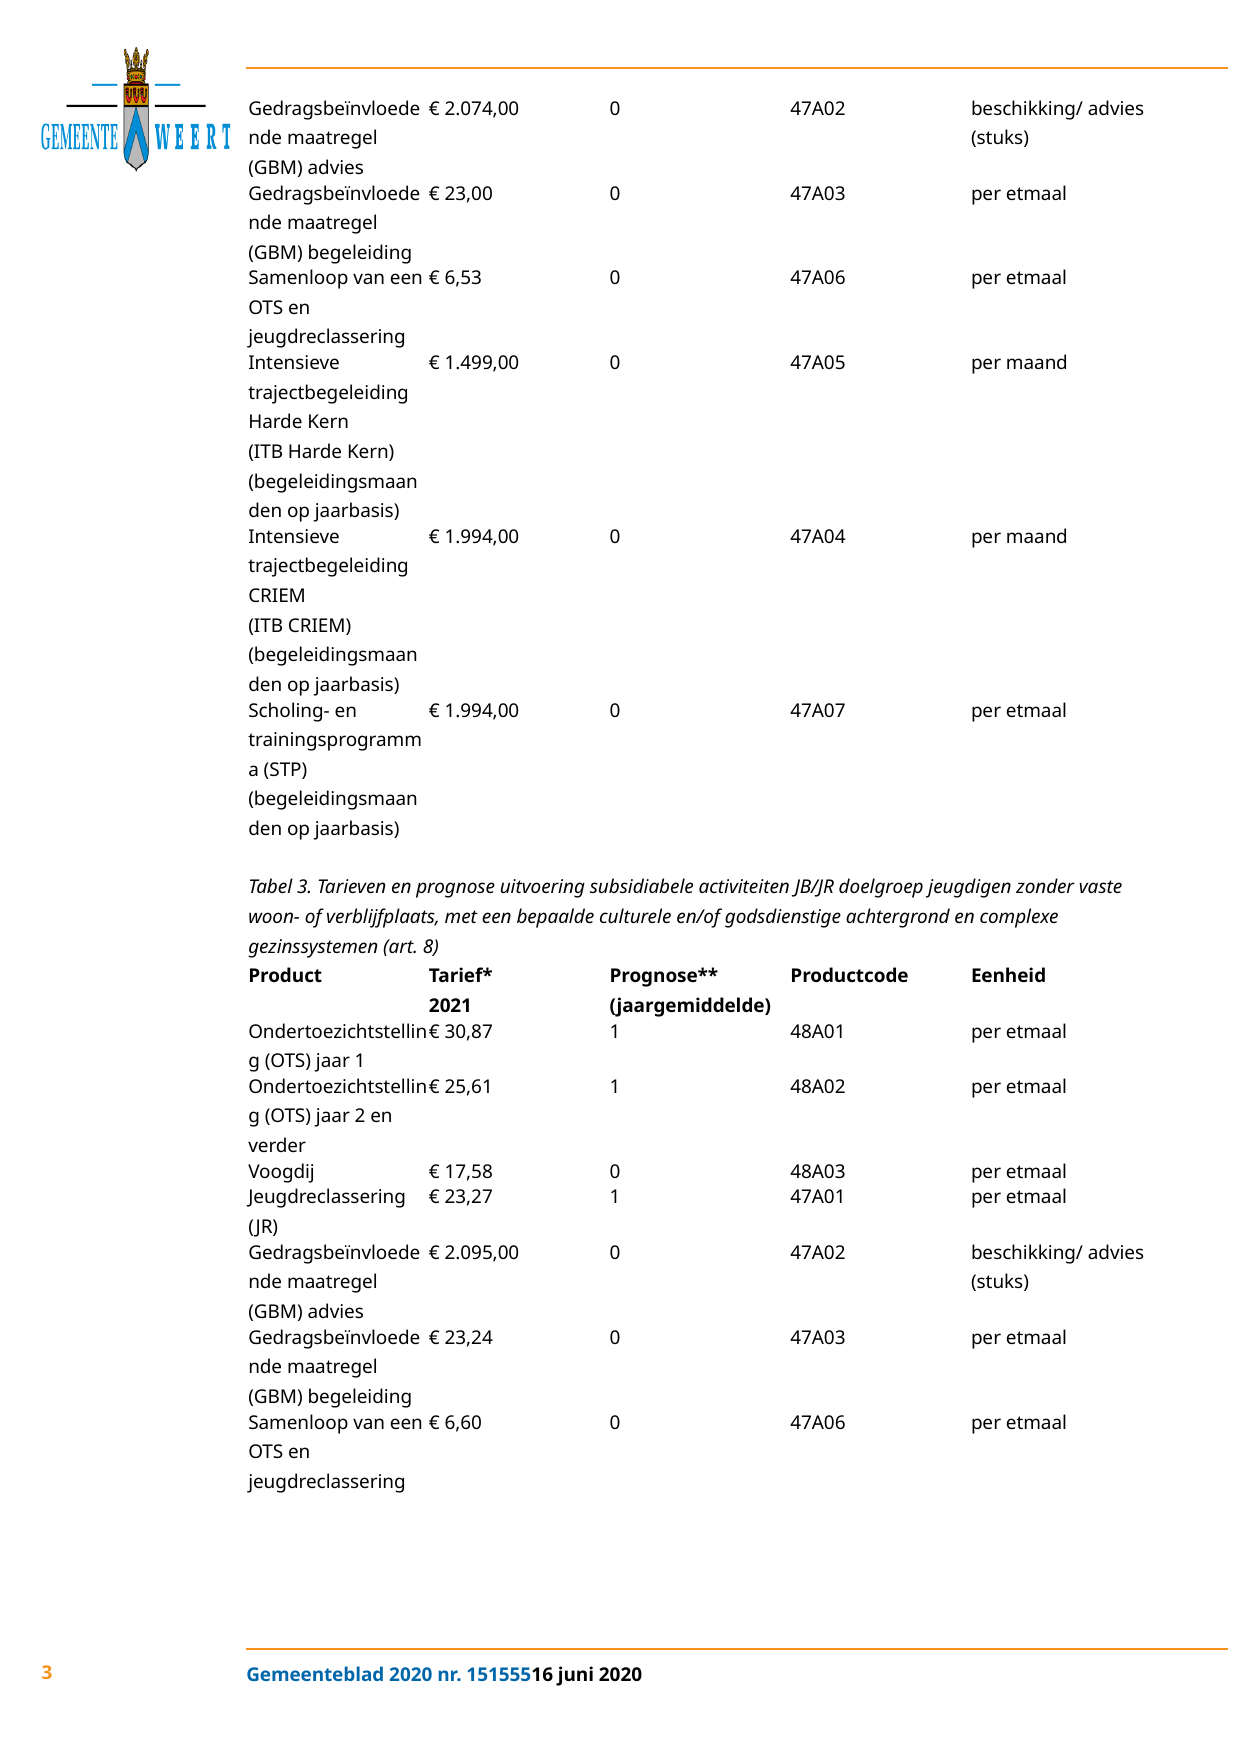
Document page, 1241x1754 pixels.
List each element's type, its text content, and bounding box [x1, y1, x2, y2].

table_cell per etmaal [971, 180, 1152, 264]
table_header Prognose** (jaargemiddelde) [609, 963, 790, 1018]
table_cell € 2.074,00 [429, 95, 609, 180]
table_cell € 1.994,00 [429, 697, 609, 841]
picture [41, 47, 231, 172]
table_cell per etmaal [971, 265, 1152, 349]
table_cell 0 [609, 697, 790, 841]
table_cell Gedragsbeïnvloedende maatregel (GBM) begeleiding [248, 180, 429, 264]
table_header Tarief* 2021 [429, 963, 609, 1018]
table_cell 48A03 [790, 1158, 971, 1184]
table_header Product [248, 963, 429, 1018]
table_cell 47A04 [790, 523, 971, 697]
table_cell € 30,87 [429, 1018, 609, 1073]
table_cell 0 [609, 1158, 790, 1184]
table_cell € 1.499,00 [429, 350, 609, 523]
table_cell Intensieve trajectbegeleiding CRIEM (ITB CRIEM) (begeleidingsmaanden op jaarbasis) [248, 523, 429, 697]
table_cell per etmaal [971, 1018, 1152, 1073]
table_cell Intensieve trajectbegeleiding Harde Kern (ITB Harde Kern) (begeleidingsmaanden op jaarbasis) [248, 350, 429, 523]
table_cell 47A03 [790, 180, 971, 264]
table_cell 48A02 [790, 1073, 971, 1158]
table_cell € 23,27 [429, 1184, 609, 1239]
table_cell per etmaal [971, 1324, 1152, 1409]
table_cell Scholing- en trainingsprogramma (STP) (begeleidingsmaanden op jaarbasis) [248, 697, 429, 841]
table_cell € 17,58 [429, 1158, 609, 1184]
table_cell beschikking/ advies (stuks) [971, 95, 1152, 180]
table_cell per etmaal [971, 1073, 1152, 1158]
table_cell 0 [609, 1409, 790, 1494]
table_cell 48A01 [790, 1018, 971, 1073]
table_cell Ondertoezichtstelling (OTS) jaar 1 [248, 1018, 429, 1073]
table_cell € 23,24 [429, 1324, 609, 1409]
table_cell beschikking/ advies (stuks) [971, 1239, 1152, 1324]
table_cell per etmaal [971, 697, 1152, 841]
table_header Eenheid [971, 963, 1152, 1018]
table_cell 47A05 [790, 350, 971, 523]
table_header Productcode [790, 963, 971, 1018]
table_cell per maand [971, 523, 1152, 697]
table_cell 1 [609, 1018, 790, 1073]
table_cell 1 [609, 1184, 790, 1239]
table_cell € 6,60 [429, 1409, 609, 1494]
table_cell 0 [609, 95, 790, 180]
table_cell 47A02 [790, 1239, 971, 1324]
table_cell 47A06 [790, 1409, 971, 1494]
table_cell € 2.095,00 [429, 1239, 609, 1324]
table_cell Samenloop van een OTS en jeugdreclassering [248, 265, 429, 349]
table_cell Gedragsbeïnvloedende maatregel (GBM) advies [248, 95, 429, 180]
table_cell 47A06 [790, 265, 971, 349]
table_cell 0 [609, 350, 790, 523]
table_cell Gedragsbeïnvloedende maatregel (GBM) begeleiding [248, 1324, 429, 1409]
table_cell Samenloop van een OTS en jeugdreclassering [248, 1409, 429, 1494]
table_cell per etmaal [971, 1158, 1152, 1184]
table_cell 1 [609, 1073, 790, 1158]
table_cell per etmaal [971, 1184, 1152, 1239]
table_cell 0 [609, 180, 790, 264]
table_cell 0 [609, 523, 790, 697]
table_cell 47A01 [790, 1184, 971, 1239]
table_cell Ondertoezichtstelling (OTS) jaar 2 en verder [248, 1073, 429, 1158]
table_cell € 23,00 [429, 180, 609, 264]
table_cell € 6,53 [429, 265, 609, 349]
table_cell Gedragsbeïnvloedende maatregel (GBM) advies [248, 1239, 429, 1324]
text Tabel 3. Tarieven en prognose uitvoering subsidiabele activiteiten JB/JR doelgroep jeugdigen zonder vaste woon- of verblijfplaats, met een bepaalde culturele en/of godsdienstige achtergrond en complexe gezinssystemen (art. 8) [248, 874, 1152, 958]
table_cell € 1.994,00 [429, 523, 609, 697]
table_cell 0 [609, 265, 790, 349]
table_cell Jeugdreclassering (JR) [248, 1184, 429, 1239]
table_cell € 25,61 [429, 1073, 609, 1158]
table_cell 47A02 [790, 95, 971, 180]
table_cell 0 [609, 1324, 790, 1409]
table_cell 47A07 [790, 697, 971, 841]
table_cell per etmaal [971, 1409, 1152, 1494]
table_cell Voogdij [248, 1158, 429, 1184]
table_cell per maand [971, 350, 1152, 523]
table_cell 47A03 [790, 1324, 971, 1409]
table_cell 0 [609, 1239, 790, 1324]
